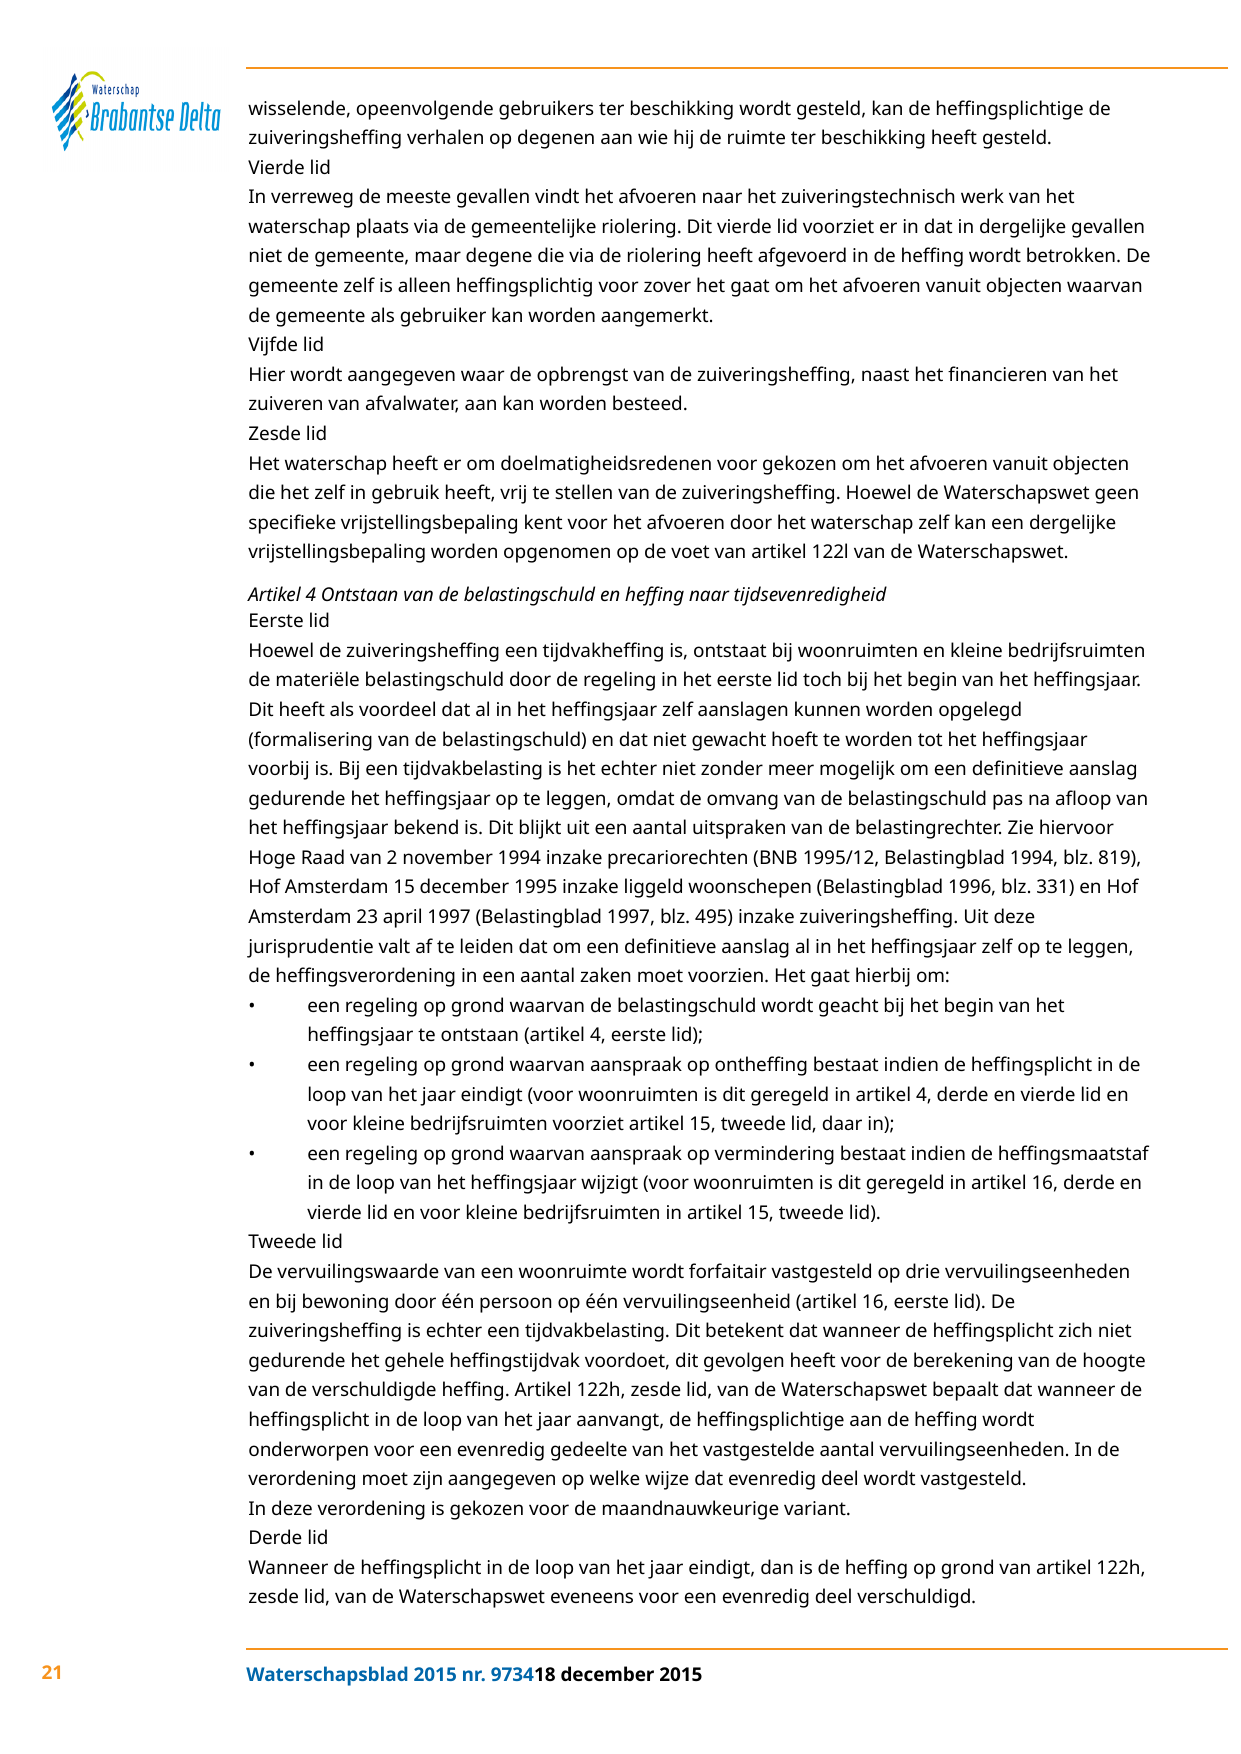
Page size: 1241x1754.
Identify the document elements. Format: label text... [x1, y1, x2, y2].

text Derde lid [248, 1524, 1152, 1550]
text Vierde lid [248, 154, 1152, 180]
picture [41, 47, 231, 172]
text Zesde lid [248, 420, 1152, 446]
text Artikel 4 Ontstaan van de belastingschuld en heffing naar tijdsevenredigheid [248, 582, 1152, 607]
text De vervuilingswaarde van een woonruimte wordt forfaitair vastgesteld op drie vervuilingseenheden en bij bewoning door één persoon op één vervuilingseenheid (artikel 16, eerste lid). De zuiveringsheffing is echter een tijdvakbelasting. Dit betekent dat wanneer de heffingsplicht zich niet gedurende het gehele heffingstijdvak voordoet, dit gevolgen heeft voor de berekening van de hoogte van de verschuldigde heffing. Artikel 122h, zesde lid, van de Waterschapswet bepaalt dat wanneer de heffingsplicht in de loop van het jaar aanvangt, de heffingsplichtige aan de heffing wordt onderworpen voor een evenredig gedeelte van het vastgestelde aantal vervuilingseenheden. In de verordening moet zijn aangegeven op welke wijze dat evenredig deel wordt vastgesteld. [248, 1258, 1152, 1491]
text Wanneer de heffingsplicht in de loop van het jaar eindigt, dan is de heffing op grond van artikel 122h, zesde lid, van de Waterschapswet eveneens voor een evenredig deel verschuldigd. [248, 1554, 1152, 1609]
text In verreweg de meeste gevallen vindt het afvoeren naar het zuiveringstechnisch werk van het waterschap plaats via de gemeentelijke riolering. Dit vierde lid voorziet er in dat in dergelijke gevallen niet de gemeente, maar degene die via de riolering heeft afgevoerd in de heffing wordt betrokken. De gemeente zelf is alleen heffingsplichtig voor zover het gaat om het afvoeren vanuit objecten waarvan de gemeente als gebruiker kan worden aangemerkt. [248, 183, 1152, 328]
list een regeling op grond waarvan aanspraak op ontheffing bestaat indien de heffingsplicht in de loop van het jaar eindigt (voor woonruimten is dit geregeld in artikel 4, derde en vierde lid en voor kleine bedrijfsruimten voorziet artikel 15, tweede lid, daar in); [248, 1051, 1152, 1136]
text wisselende, opeenvolgende gebruikers ter beschikking wordt gesteld, kan de heffingsplichtige de zuiveringsheffing verhalen op degenen aan wie hij de ruimte ter beschikking heeft gesteld. [248, 95, 1152, 150]
list een regeling op grond waarvan de belastingschuld wordt geacht bij het begin van het heffingsjaar te ontstaan (artikel 4, eerste lid); [248, 992, 1152, 1047]
text Hier wordt aangegeven waar de opbrengst van de zuiveringsheffing, naast het financieren van het zuiveren van afvalwater, aan kan worden besteed. [248, 361, 1152, 416]
text Het waterschap heeft er om doelmatigheidsredenen voor gekozen om het afvoeren vanuit objecten die het zelf in gebruik heeft, vrij te stellen van de zuiveringsheffing. Hoewel de Waterschapswet geen specifieke vrijstellingsbepaling kent voor het afvoeren door het waterschap zelf kan een dergelijke vrijstellingsbepaling worden opgenomen op de voet van artikel 122l van de Waterschapswet. [248, 450, 1152, 564]
text In deze verordening is gekozen voor de maandnauwkeurige variant. [248, 1495, 1152, 1521]
text Hoewel de zuiveringsheffing een tijdvakheffing is, ontstaat bij woonruimten en kleine bedrijfsruimten de materiële belastingschuld door de regeling in het eerste lid toch bij het begin van het heffingsjaar. Dit heeft als voordeel dat al in het heffingsjaar zelf aanslagen kunnen worden opgelegd (formalisering van de belastingschuld) en dat niet gewacht hoeft te worden tot het heffingsjaar voorbij is. Bij een tijdvakbelasting is het echter niet zonder meer mogelijk om een definitieve aanslag gedurende het heffingsjaar op te leggen, omdat de omvang van de belastingschuld pas na afloop van het heffingsjaar bekend is. Dit blijkt uit een aantal uitspraken van de belastingrechter. Zie hiervoor Hoge Raad van 2 november 1994 inzake precariorechten (BNB 1995/12, Belastingblad 1994, blz. 819), Hof Amsterdam 15 december 1995 inzake liggeld woonschepen (Belastingblad 1996, blz. 331) en Hof Amsterdam 23 april 1997 (Belastingblad 1997, blz. 495) inzake zuiveringsheffing. Uit deze jurisprudentie valt af te leiden dat om een definitieve aanslag al in het heffingsjaar zelf op te leggen, de heffingsverordening in een aantal zaken moet voorzien. Het gaat hierbij om: [248, 637, 1152, 988]
list een regeling op grond waarvan aanspraak op vermindering bestaat indien de heffingsmaatstaf in de loop van het heffingsjaar wijzigt (voor woonruimten is dit geregeld in artikel 16, derde en vierde lid en voor kleine bedrijfsruimten in artikel 15, tweede lid). [248, 1140, 1152, 1225]
text Eerste lid [248, 607, 1152, 633]
text Vijfde lid [248, 331, 1152, 357]
text Tweede lid [248, 1229, 1152, 1254]
